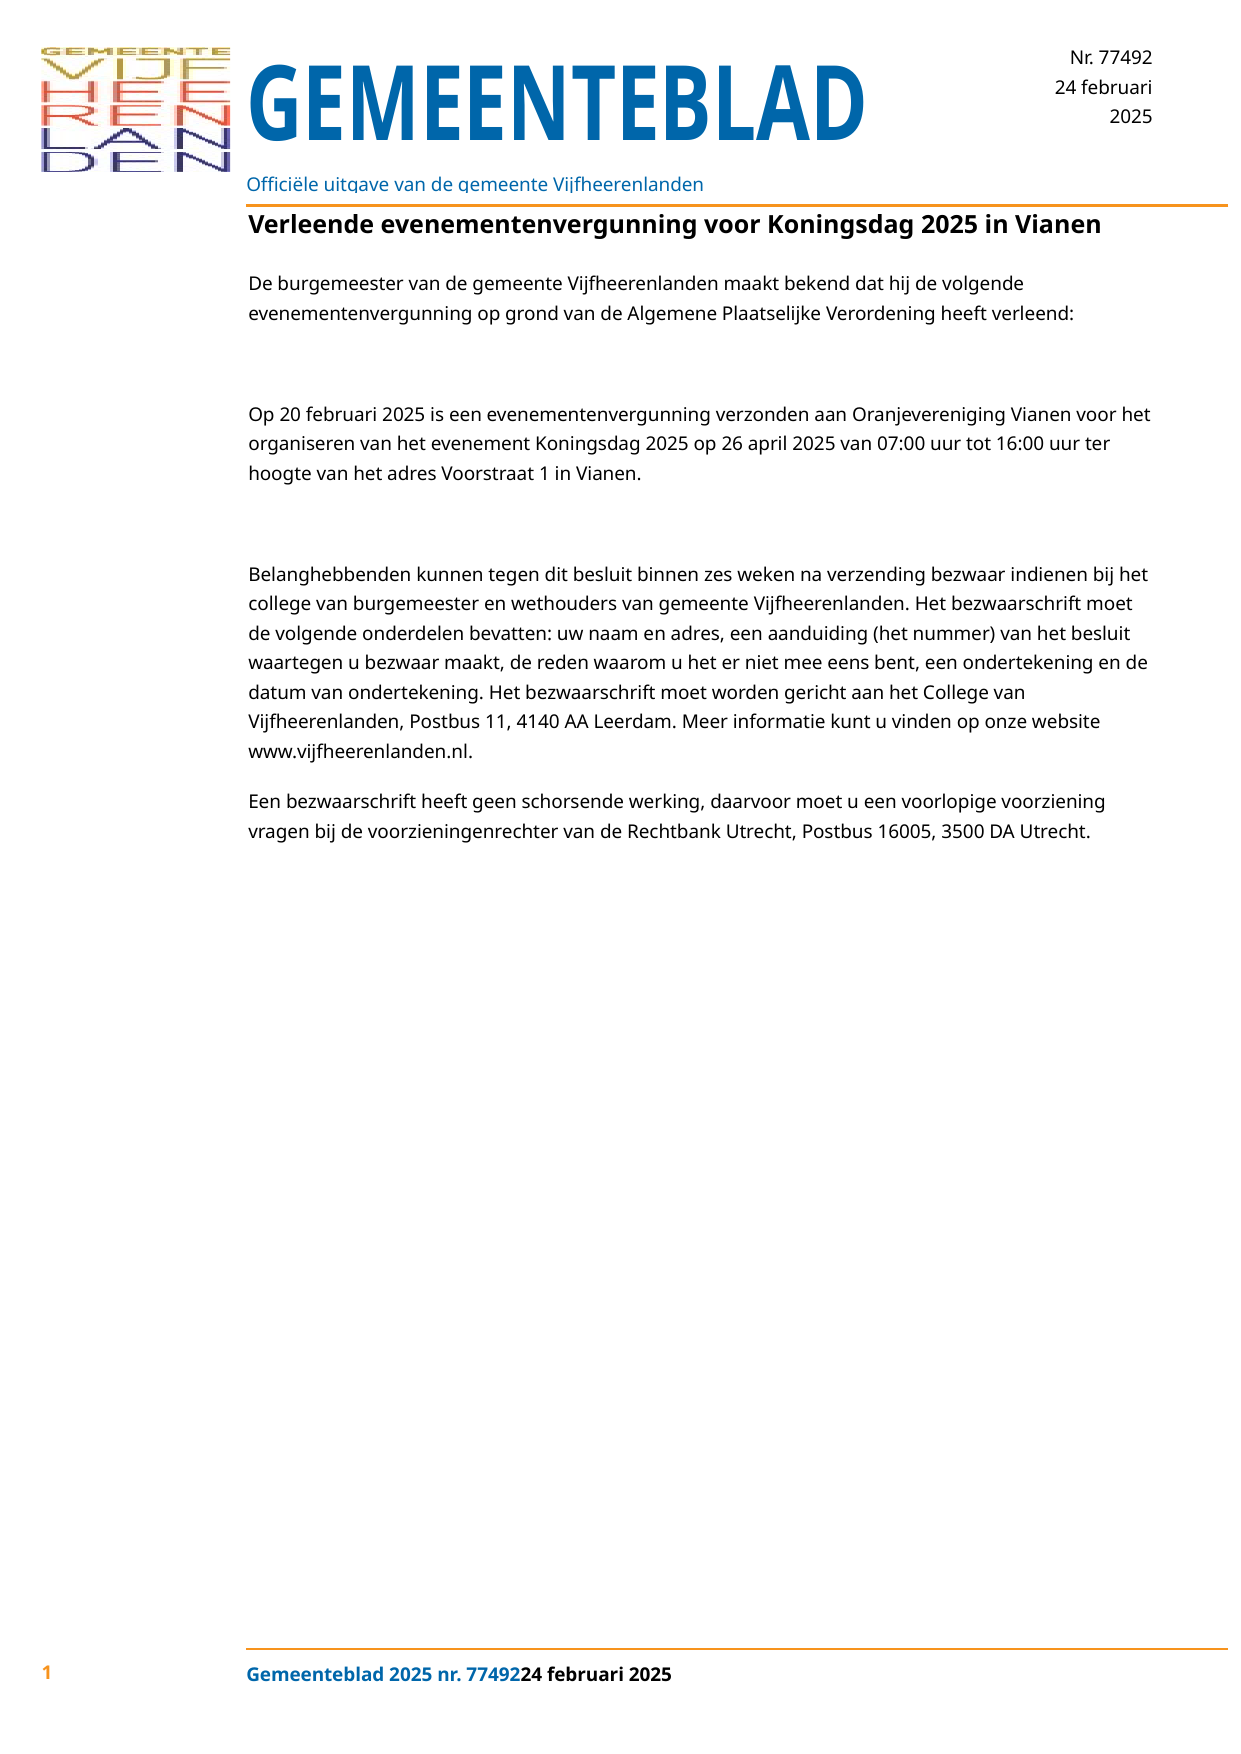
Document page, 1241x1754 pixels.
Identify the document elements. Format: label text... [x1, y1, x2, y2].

text Een bezwaarschrift heeft geen schorsende werking, daarvoor moet u een voorlopige voorziening vragen bij de voorzieningenrechter van de Rechtbank Utrecht, Postbus 16005, 3500 DA Utrecht. [248, 789, 1152, 844]
text De burgemeester van de gemeente Vijfheerenlanden maakt bekend dat hij de volgende evenementenvergunning op grond van de Algemene Plaatselijke Verordening heeft verleend: [248, 270, 1152, 326]
picture [41, 47, 231, 172]
text Verleende evenementenvergunning voor Koningsdag 2025 in Vianen [248, 207, 1152, 241]
text Belanghebbenden kunnen tegen dit besluit binnen zes weken na verzending bezwaar indienen bij het college van burgemeester en wethouders van gemeente Vijfheerenlanden. Het bezwaarschrift moet de volgende onderdelen bevatten: uw naam en adres, een aanduiding (het nummer) van het besluit waartegen u bezwaar maakt, de reden waarom u het er niet mee eens bent, een ondertekening en de datum van ondertekening. Het bezwaarschrift moet worden gericht aan het College van Vijfheerenlanden, Postbus 11, 4140 AA Leerdam. Meer informatie kunt u vinden op onze website www.vijfheerenlanden.nl. [248, 561, 1152, 764]
text Op 20 februari 2025 is een evenementenvergunning verzonden aan Oranjevereniging Vianen voor het organiseren van het evenement Koningsdag 2025 op 26 april 2025 van 07:00 uur tot 16:00 uur ter hoogte van het adres Voorstraat 1 in Vianen. [248, 401, 1152, 486]
